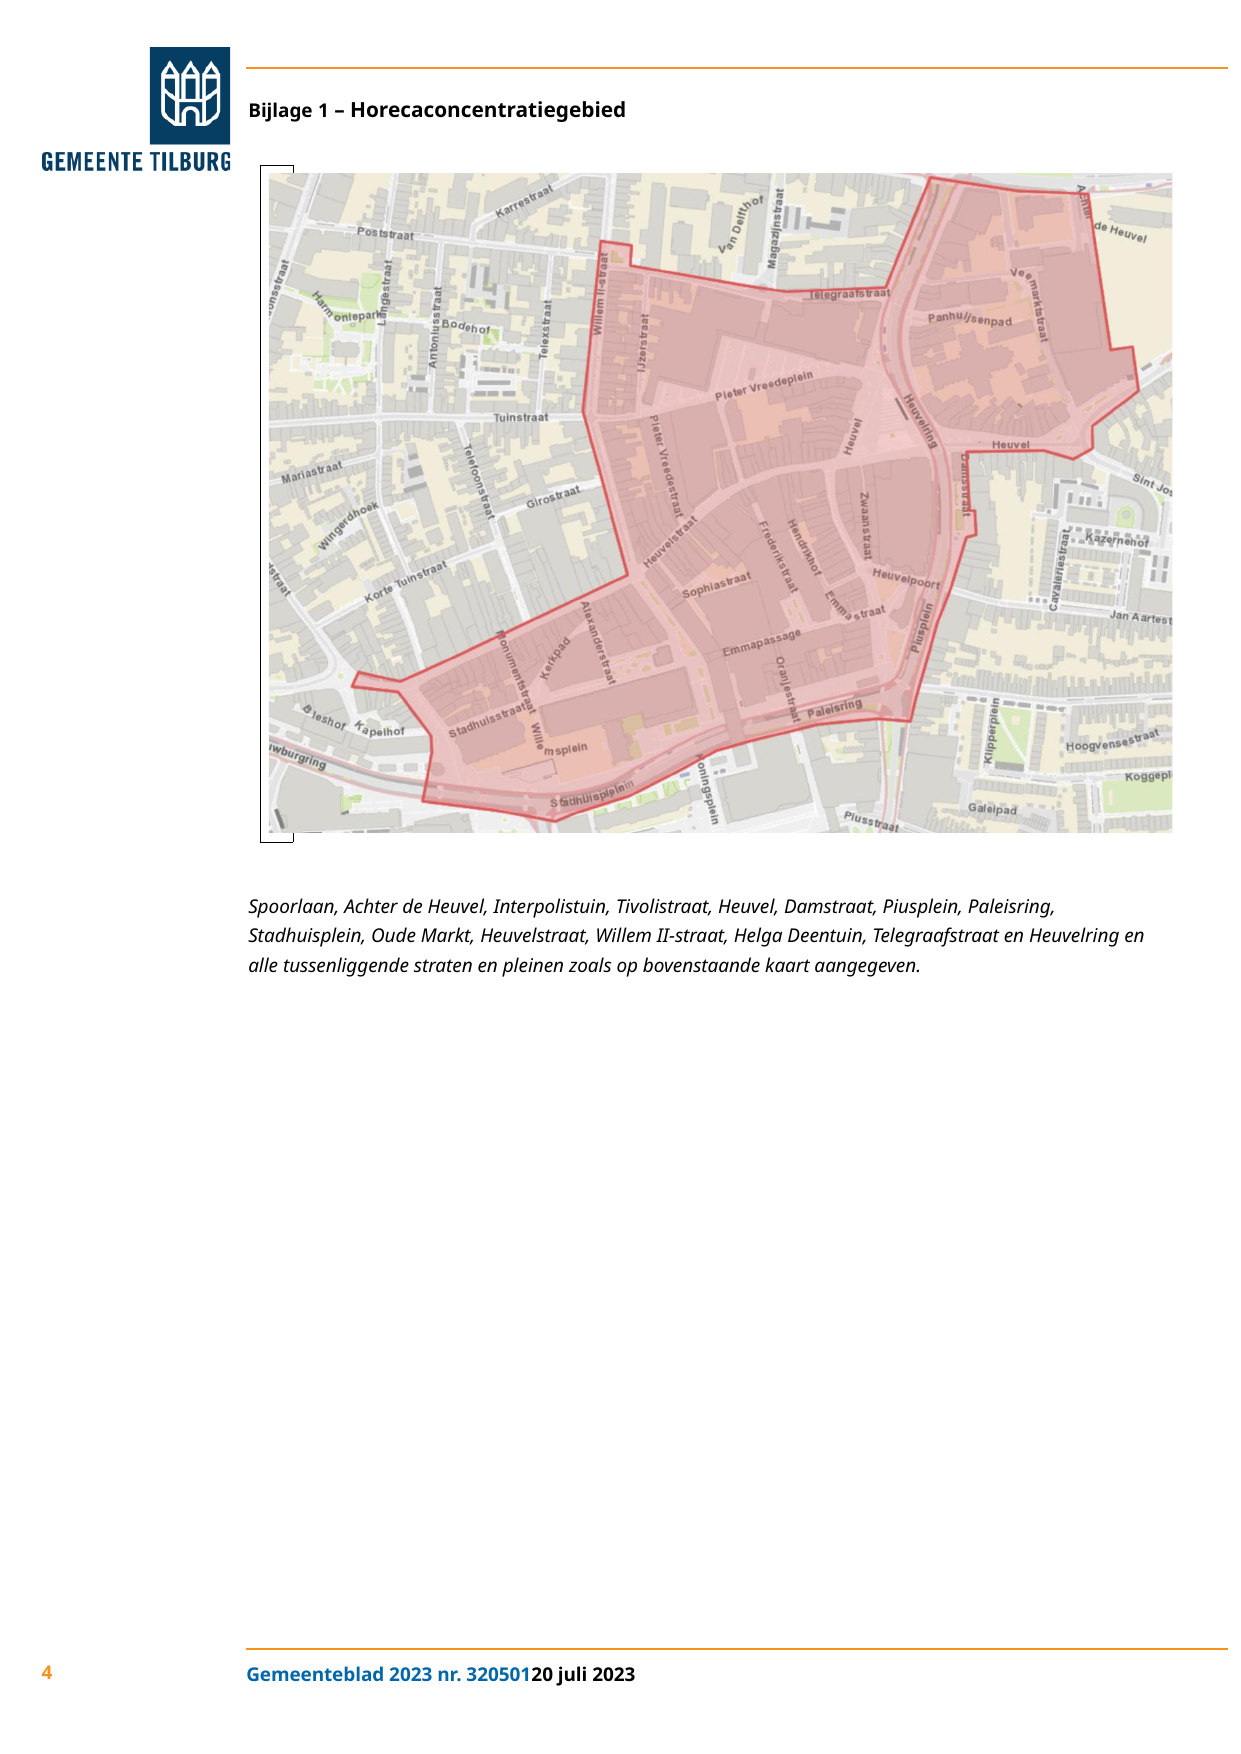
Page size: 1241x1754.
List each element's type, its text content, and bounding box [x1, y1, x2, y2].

text Bijlage 1 – Horecaconcentratiegebied [248, 95, 1152, 123]
picture [41, 47, 231, 172]
picture [268, 173, 1173, 833]
text Spoorlaan, Achter de Heuvel, Interpolistuin, Tivolistraat, Heuvel, Damstraat, Piusplein, Paleisring, Stadhuisplein, Oude Markt, Heuvelstraat, Willem II-straat, Helga Deentuin, Telegraafstraat en Heuvelring en alle tussenliggende straten en pleinen zoals op bovenstaande kaart aangegeven. [248, 893, 1152, 978]
